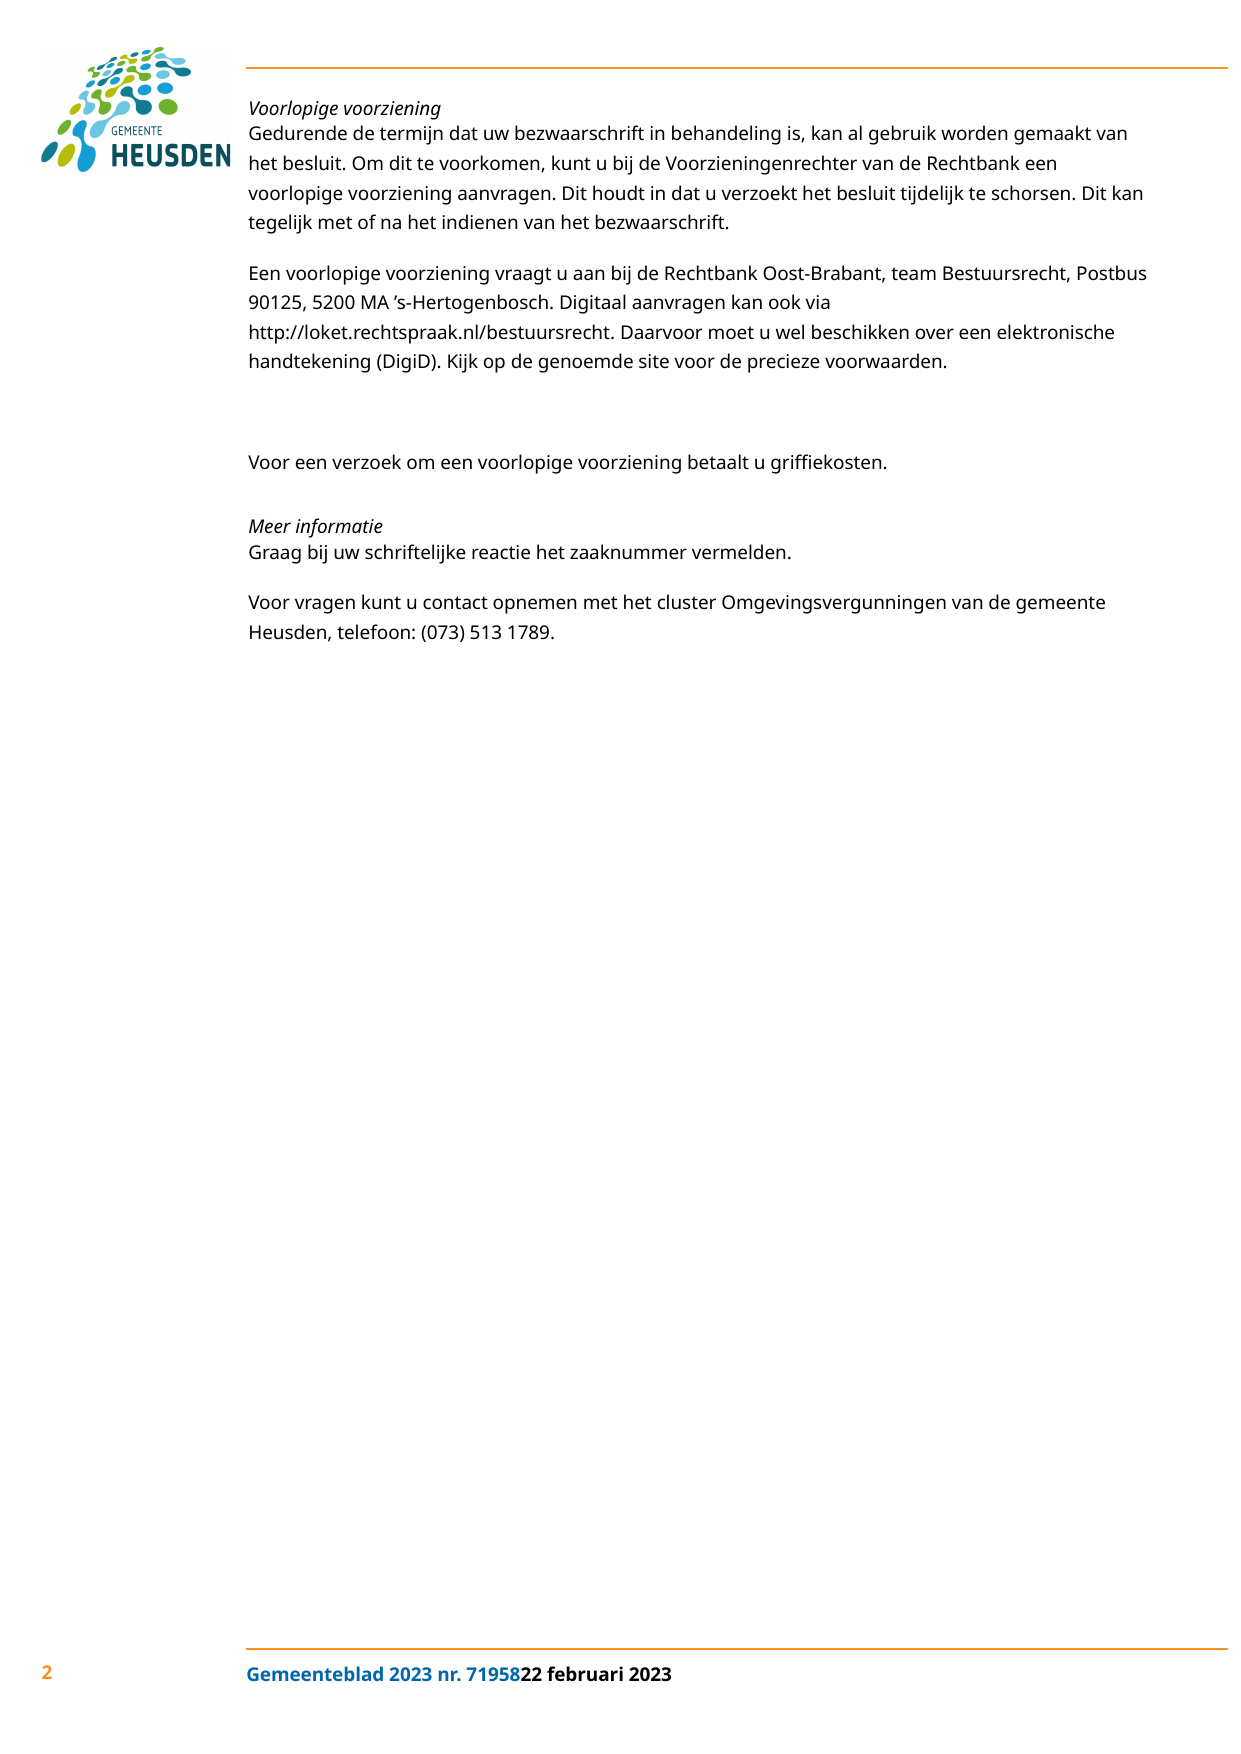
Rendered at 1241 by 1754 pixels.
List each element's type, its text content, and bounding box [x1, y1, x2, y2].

text Voor een verzoek om een voorlopige voorziening betaalt u griffiekosten. [248, 449, 1152, 475]
text Gedurende de termijn dat uw bezwaarschrift in behandeling is, kan al gebruik worden gemaakt van het besluit. Om dit te voorkomen, kunt u bij de Voorzieningenrechter van de Rechtbank een voorlopige voorziening aanvragen. Dit houdt in dat u verzoekt het besluit tijdelijk te schorsen. Dit kan tegelijk met of na het indienen van het bezwaarschrift. [248, 121, 1152, 235]
picture [41, 47, 231, 172]
text Een voorlopige voorziening vraagt u aan bij de Rechtbank Oost-Brabant, team Bestuursrecht, Postbus 90125, 5200 MA ’s-Hertogenbosch. Digitaal aanvragen kan ook via http://loket.rechtspraak.nl/bestuursrecht. Daarvoor moet u wel beschikken over een elektronische handtekening (DigiD). Kijk op de genoemde site voor de precieze voorwaarden. [248, 260, 1152, 374]
text Voorlopige voorziening [248, 95, 1152, 121]
text Meer informatie [248, 513, 1152, 539]
text Graag bij uw schriftelijke reactie het zaaknummer vermelden. [248, 539, 1152, 565]
text Voor vragen kunt u contact opnemen met het cluster Omgevingsvergunningen van de gemeente Heusden, telefoon: (073) 513 1789. [248, 589, 1152, 645]
